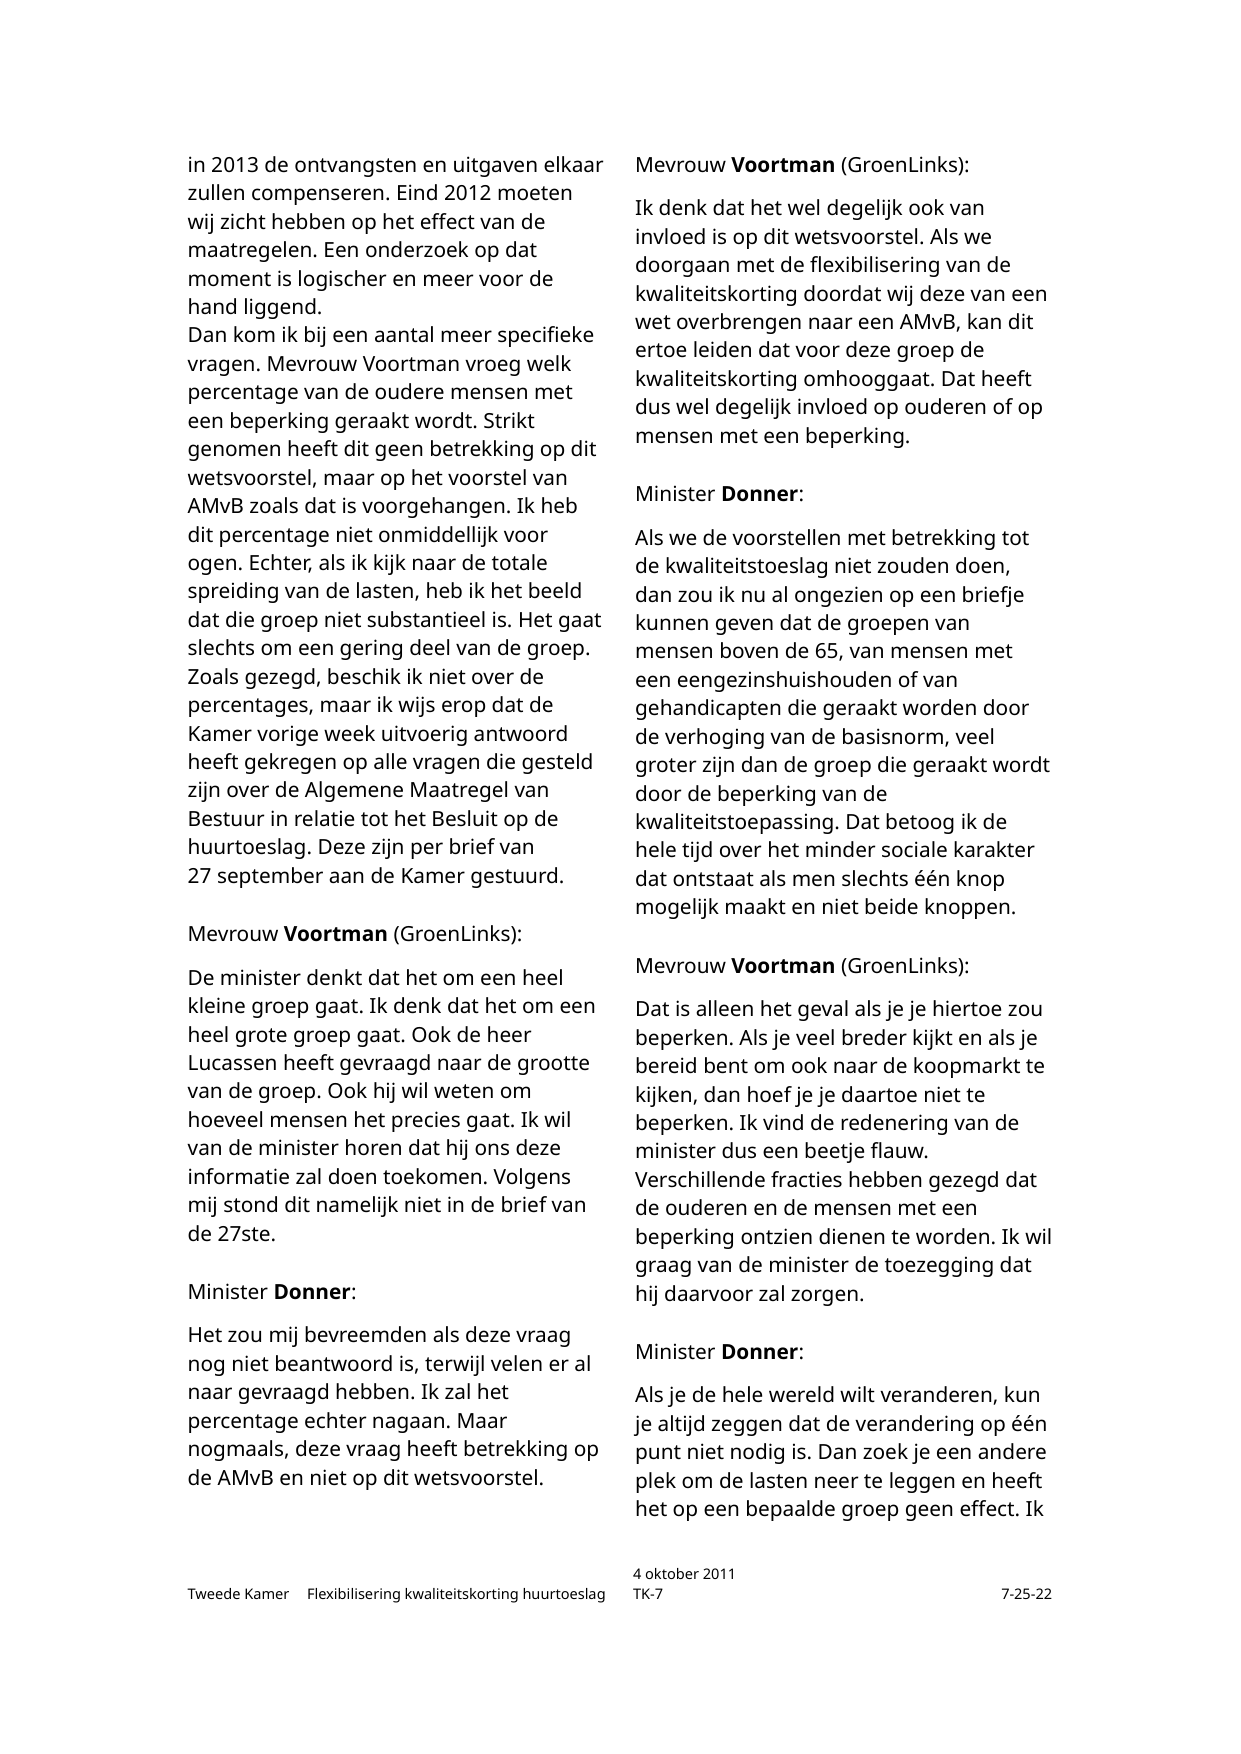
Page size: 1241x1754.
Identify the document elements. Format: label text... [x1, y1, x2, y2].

text Als we de voorstellen met betrekking tot de kwaliteitstoeslag niet zouden doen, dan zou ik nu al ongezien op een briefje kunnen geven dat de groepen van mensen boven de 65, van mensen met een eengezinshuishouden of van gehandicapten die geraakt worden door de verhoging van de basisnorm, veel groter zijn dan de groep die geraakt wordt door de beperking van de kwaliteitstoepassing. Dat betoog ik de hele tijd over het minder sociale karakter dat ontstaat als men slechts één knop mogelijk maakt en niet beide knoppen. [635, 523, 1053, 921]
text Dan kom ik bij een aantal meer specifieke vragen. Mevrouw Voortman vroeg welk percentage van de oudere mensen met een beperking geraakt wordt. Strikt genomen heeft dit geen betrekking op dit wetsvoorstel, maar op het voorstel van AMvB zoals dat is voorgehangen. Ik heb dit percentage niet onmiddellijk voor ogen. Echter, als ik kijk naar de totale spreiding van de lasten, heb ik het beeld dat die groep niet substantieel is. Het gaat slechts om een gering deel van de groep. Zoals gezegd, beschik ik niet over de percentages, maar ik wijs erop dat de Kamer vorige week uitvoerig antwoord heeft gekregen op alle vragen die gesteld zijn over de Algemene Maatregel van Bestuur in relatie tot het Besluit op de huurtoeslag. Deze zijn per brief van 27 september aan de Kamer gestuurd. [187, 321, 605, 889]
text Het zou mij bevreemden als deze vraag nog niet beantwoord is, terwijl velen er al naar gevraagd hebben. Ik zal het percentage echter nagaan. Maar nogmaals, deze vraag heeft betrekking op de AMvB en niet op dit wetsvoorstel. [187, 1321, 605, 1491]
text Minister Donner: [635, 479, 1053, 508]
text Minister Donner: [635, 1337, 1053, 1366]
text Mevrouw Voortman (GroenLinks): [187, 919, 605, 948]
text Minister Donner: [187, 1277, 605, 1306]
text De minister denkt dat het om een heel kleine groep gaat. Ik denk dat het om een heel grote groep gaat. Ook de heer Lucassen heeft gevraagd naar de grootte van de groep. Ook hij wil weten om hoeveel mensen het precies gaat. Ik wil van de minister horen dat hij ons deze informatie zal doen toekomen. Volgens mij stond dit namelijk niet in de brief van de 27ste. [187, 963, 605, 1247]
text Verschillende fracties hebben gezegd dat de ouderen en de mensen met een beperking ontzien dienen te worden. Ik wil graag van de minister de toezegging dat hij daarvoor zal zorgen. [635, 1165, 1053, 1307]
text Mevrouw Voortman (GroenLinks): [635, 951, 1053, 979]
text in 2013 de ontvangsten en uitgaven elkaar zullen compenseren. Eind 2012 moeten wij zicht hebben op het effect van de maatregelen. Een onderzoek op dat moment is logischer en meer voor de hand liggend. [187, 150, 605, 321]
text Als je de hele wereld wilt veranderen, kun je altijd zeggen dat de verandering op één punt niet nodig is. Dan zoek je een andere plek om de lasten neer te leggen en heeft het op een bepaalde groep geen effect. Ik [635, 1381, 1053, 1523]
text Ik denk dat het wel degelijk ook van invloed is op dit wetsvoorstel. Als we doorgaan met de flexibilisering van de kwaliteitskorting doordat wij deze van een wet overbrengen naar een AMvB, kan dit ertoe leiden dat voor deze groep de kwaliteitskorting omhooggaat. Dat heeft dus wel degelijk invloed op ouderen of op mensen met een beperking. [635, 193, 1053, 449]
text Mevrouw Voortman (GroenLinks): [635, 150, 1053, 178]
text Dat is alleen het geval als je je hiertoe zou beperken. Als je veel breder kijkt en als je bereid bent om ook naar de koopmarkt te kijken, dan hoef je je daartoe niet te beperken. Ik vind de redenering van de minister dus een beetje flauw. [635, 994, 1053, 1165]
